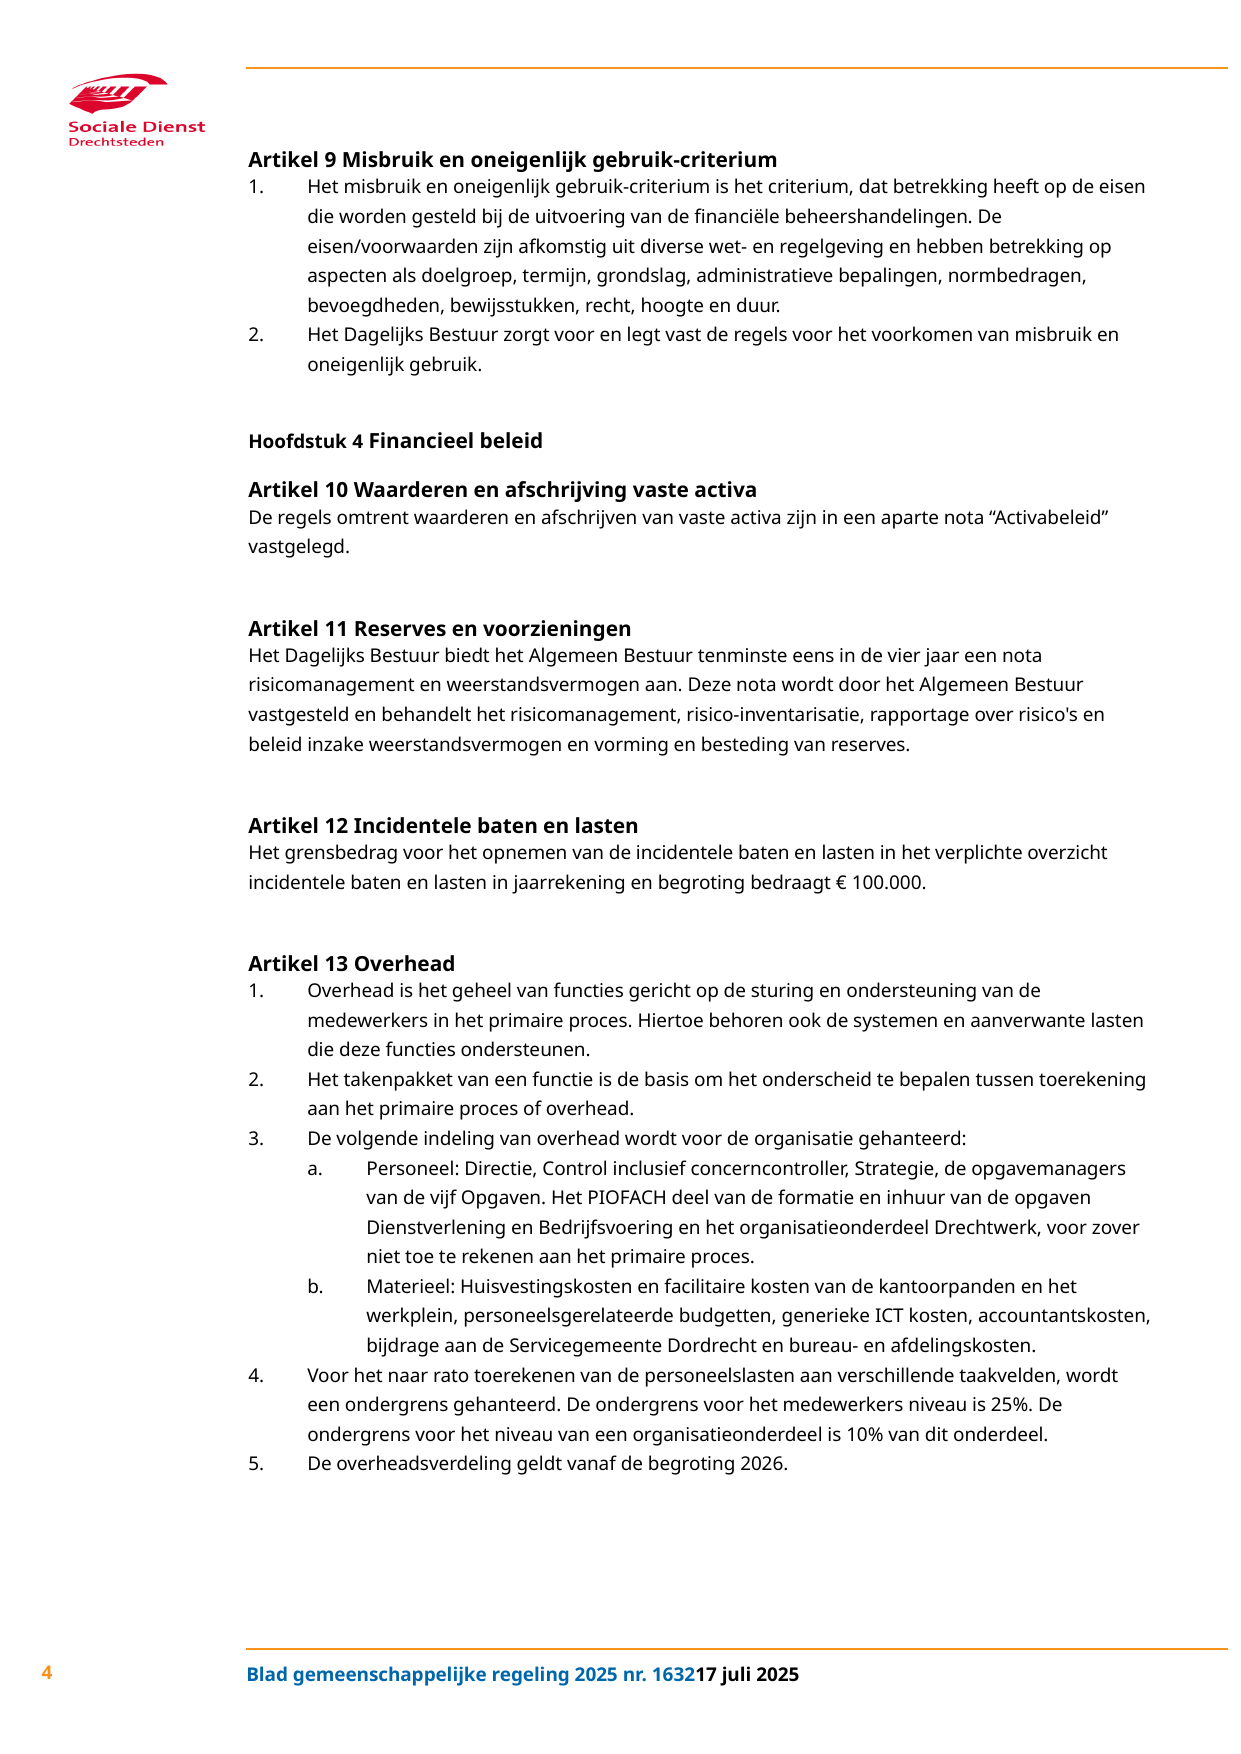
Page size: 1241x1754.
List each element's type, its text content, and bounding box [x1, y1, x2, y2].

picture [41, 47, 231, 172]
list De overheadsverdeling geldt vanaf de begroting 2026. [248, 1451, 1152, 1476]
text Het grensbedrag voor het opnemen van de incidentele baten en lasten in het verplichte overzicht incidentele baten en lasten in jaarrekening en begroting bedraagt € 100.000. [248, 839, 1152, 894]
text Artikel 11 Reserves en voorzieningen [248, 614, 1152, 642]
text Artikel 13 Overhead [248, 949, 1152, 977]
text Het Dagelijks Bestuur biedt het Algemeen Bestuur tenminste eens in de vier jaar een nota risicomanagement en weerstandsvermogen aan. Deze nota wordt door het Algemeen Bestuur vastgesteld en behandelt het risicomanagement, risico-inventarisatie, rapportage over risico's en beleid inzake weerstandsvermogen en vorming en besteding van reserves. [248, 642, 1152, 757]
list Materieel: Huisvestingskosten en facilitaire kosten van de kantoorpanden en het werkplein, personeelsgerelateerde budgetten, generieke ICT kosten, accountantskosten, bijdrage aan de Servicegemeente Dordrecht en bureau- en afdelingskosten. [307, 1273, 1152, 1358]
list Het takenpakket van een functie is de basis om het onderscheid te bepalen tussen toerekening aan het primaire proces of overhead. [248, 1066, 1152, 1121]
text Hoofdstuk 4 Financieel beleid [248, 426, 1152, 455]
list Overhead is het geheel van functies gericht op de sturing en ondersteuning van de medewerkers in het primaire proces. Hiertoe behoren ook de systemen en aanverwante lasten die deze functies ondersteunen. [248, 977, 1152, 1062]
text Artikel 12 Incidentele baten en lasten [248, 811, 1152, 839]
list Personeel: Directie, Control inclusief concerncontroller, Strategie, de opgavemanagers van de vijf Opgaven. Het PIOFACH deel van de formatie en inhuur van de opgaven Dienstverlening en Bedrijfsvoering en het organisatieonderdeel Drechtwerk, voor zover niet toe te rekenen aan het primaire proces. [307, 1155, 1152, 1269]
text De regels omtrent waarderen en afschrijven van vaste activa zijn in een aparte nota “Activabeleid” vastgelegd. [248, 504, 1152, 559]
list De volgende indeling van overhead wordt voor de organisatie gehanteerd: [248, 1125, 1152, 1151]
text Artikel 9 Misbruik en oneigenlijk gebruik-criterium [248, 145, 1152, 174]
text Artikel 10 Waarderen en afschrijving vaste activa [248, 476, 1152, 504]
list Het Dagelijks Bestuur zorgt voor en legt vast de regels voor het voorkomen van misbruik en oneigenlijk gebruik. [248, 322, 1152, 377]
list Het misbruik en oneigenlijk gebruik-criterium is het criterium, dat betrekking heeft op de eisen die worden gesteld bij de uitvoering van de financiële beheershandelingen. De eisen/voorwaarden zijn afkomstig uit diverse wet- en regelgeving en hebben betrekking op aspecten als doelgroep, termijn, grondslag, administratieve bepalingen, normbedragen, bevoegdheden, bewijsstukken, recht, hoogte en duur. [248, 174, 1152, 318]
list Voor het naar rato toerekenen van de personeelslasten aan verschillende taakvelden, wordt een ondergrens gehanteerd. De ondergrens voor het medewerkers niveau is 25%. De ondergrens voor het niveau van een organisatieonderdeel is 10% van dit onderdeel. [248, 1362, 1152, 1447]
